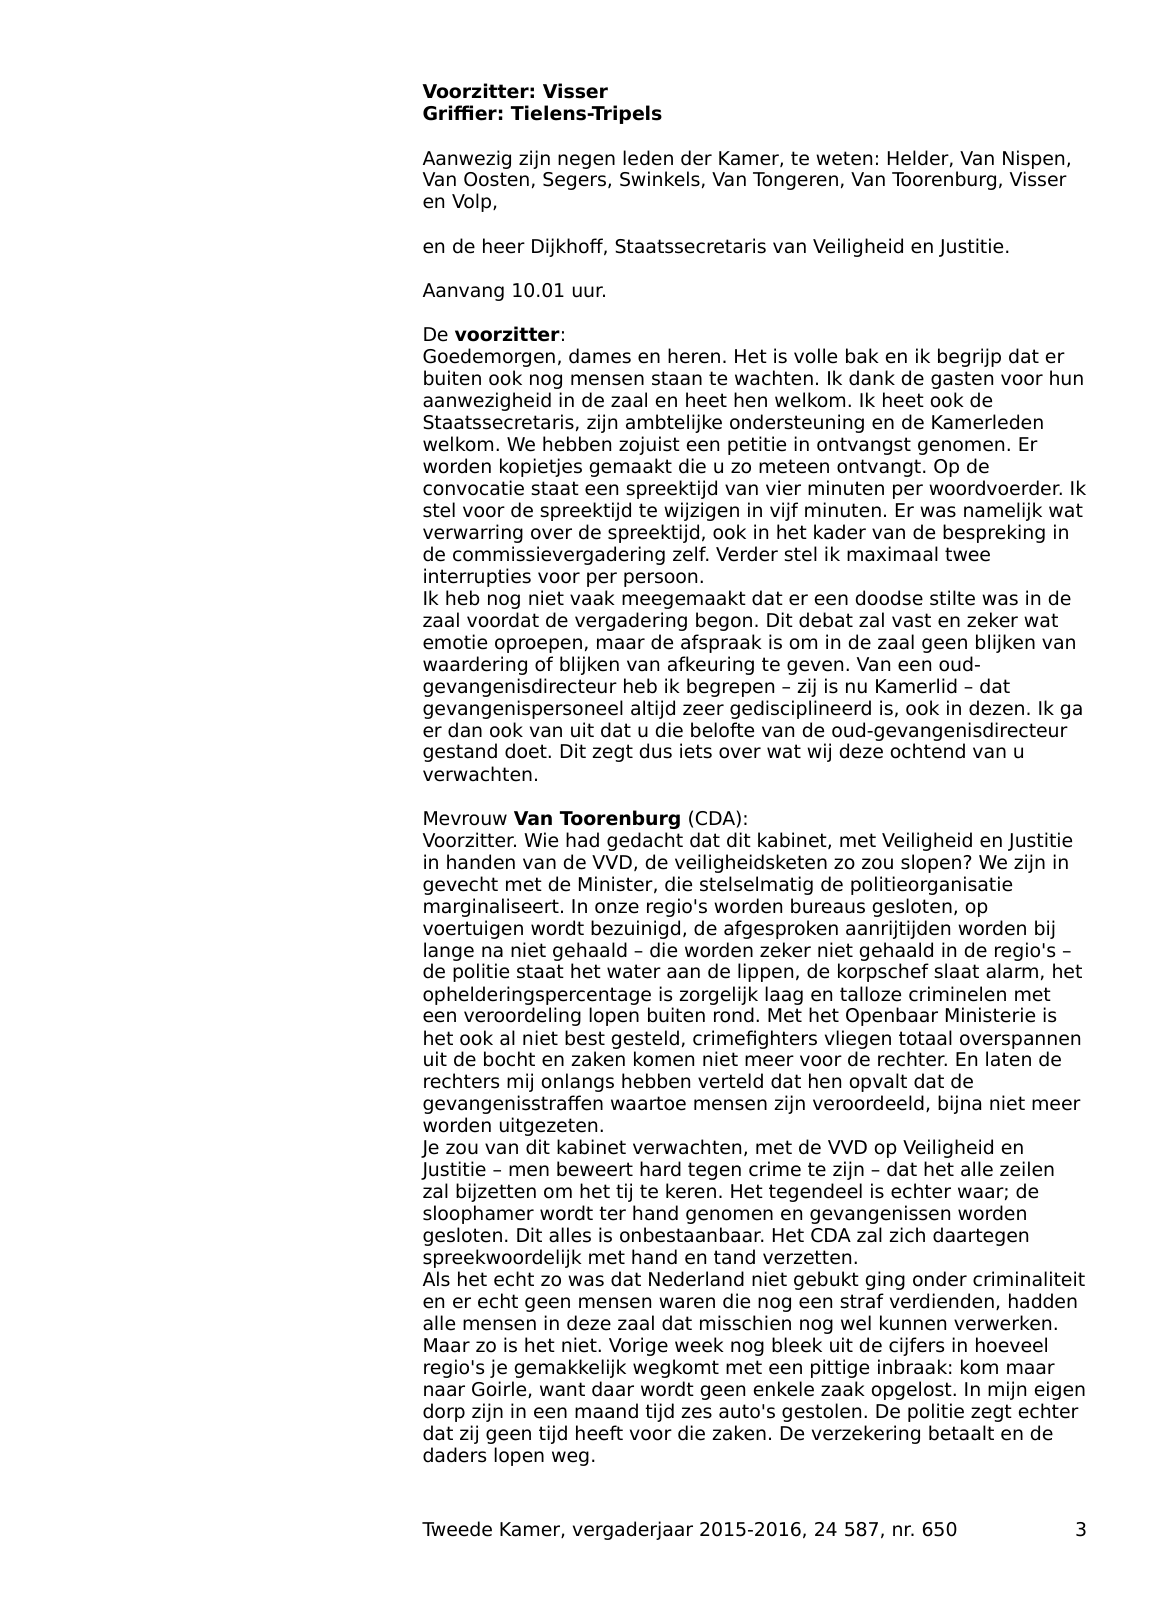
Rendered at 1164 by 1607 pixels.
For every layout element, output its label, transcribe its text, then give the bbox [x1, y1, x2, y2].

text Goedemorgen, dames en heren. Het is volle bak en ik begrijp dat er buiten ook nog mensen staan te wachten. Ik dank de gasten voor hun aanwezigheid in de zaal en heet hen welkom. Ik heet ook de Staatssecretaris, zijn ambtelijke ondersteuning en de Kamerleden welkom. We hebben zojuist een petitie in ontvangst genomen. Er worden kopietjes gemaakt die u zo meteen ontvangt. Op de convocatie staat een spreektijd van vier minuten per woordvoerder. Ik stel voor de spreektijd te wijzigen in vijf minuten. Er was namelijk wat verwarring over de spreektijd, ook in het kader van de bespreking in de commissievergadering zelf. Verder stel ik maximaal twee interrupties voor per persoon. [422, 346, 1087, 588]
text Mevrouw Van Toorenburg (CDA): [422, 808, 1087, 829]
text Griffier: Tielens-Tripels [422, 103, 1087, 125]
text Voorzitter. Wie had gedacht dat dit kabinet, met Veiligheid en Justitie in handen van de VVD, de veiligheidsketen zo zou slopen? We zijn in gevecht met de Minister, die stelselmatig de politieorganisatie marginaliseert. In onze regio's worden bureaus gesloten, op voertuigen wordt bezuinigd, de afgesproken aanrijtijden worden bij lange na niet gehaald – die worden zeker niet gehaald in de regio's – de politie staat het water aan de lippen, de korpschef slaat alarm, het ophelderingspercentage is zorgelijk laag en talloze criminelen met een veroordeling lopen buiten rond. Met het Openbaar Ministerie is het ook al niet best gesteld, crimefighters vliegen totaal overspannen uit de bocht en zaken komen niet meer voor de rechter. En laten de rechters mij onlangs hebben verteld dat hen opvalt dat de gevangenisstraffen waartoe mensen zijn veroordeeld, bijna niet meer worden uitgezeten. [422, 829, 1087, 1137]
text Aanwezig zijn negen leden der Kamer, te weten: Helder, Van Nispen, Van Oosten, Segers, Swinkels, Van Tongeren, Van Toorenburg, Visser en Volp, [422, 147, 1087, 213]
text en de heer Dijkhoff, Staatssecretaris van Veiligheid en Justitie. [422, 236, 1087, 257]
text De voorzitter: [422, 324, 1087, 346]
text Als het echt zo was dat Nederland niet gebukt ging onder criminaliteit en er echt geen mensen waren die nog een straf verdienden, hadden alle mensen in deze zaal dat misschien nog wel kunnen verwerken. Maar zo is het niet. Vorige week nog bleek uit de cijfers in hoeveel regio's je gemakkelijk wegkomt met een pittige inbraak: kom maar naar Goirle, want daar wordt geen enkele zaak opgelost. In mijn eigen dorp zijn in een maand tijd zes auto's gestolen. De politie zegt echter dat zij geen tijd heeft voor die zaken. De verzekering betaalt en de daders lopen weg. [422, 1269, 1087, 1467]
text Voorzitter: Visser [422, 81, 1087, 103]
text Aanvang 10.01 uur. [422, 280, 1087, 302]
text Je zou van dit kabinet verwachten, met de VVD op Veiligheid en Justitie – men beweert hard tegen crime te zijn – dat het alle zeilen zal bijzetten om het tij te keren. Het tegendeel is echter waar; de sloophamer wordt ter hand genomen en gevangenissen worden gesloten. Dit alles is onbestaanbaar. Het CDA zal zich daartegen spreekwoordelijk met hand en tand verzetten. [422, 1137, 1087, 1269]
text Ik heb nog niet vaak meegemaakt dat er een doodse stilte was in de zaal voordat de vergadering begon. Dit debat zal vast en zeker wat emotie oproepen, maar de afspraak is om in de zaal geen blijken van waardering of blijken van afkeuring te geven. Van een oud-gevangenisdirecteur heb ik begrepen – zij is nu Kamerlid – dat gevangenispersoneel altijd zeer gedisciplineerd is, ook in dezen. Ik ga er dan ook van uit dat u die belofte van de oud-gevangenisdirecteur gestand doet. Dit zegt dus iets over wat wij deze ochtend van u verwachten. [422, 588, 1087, 785]
